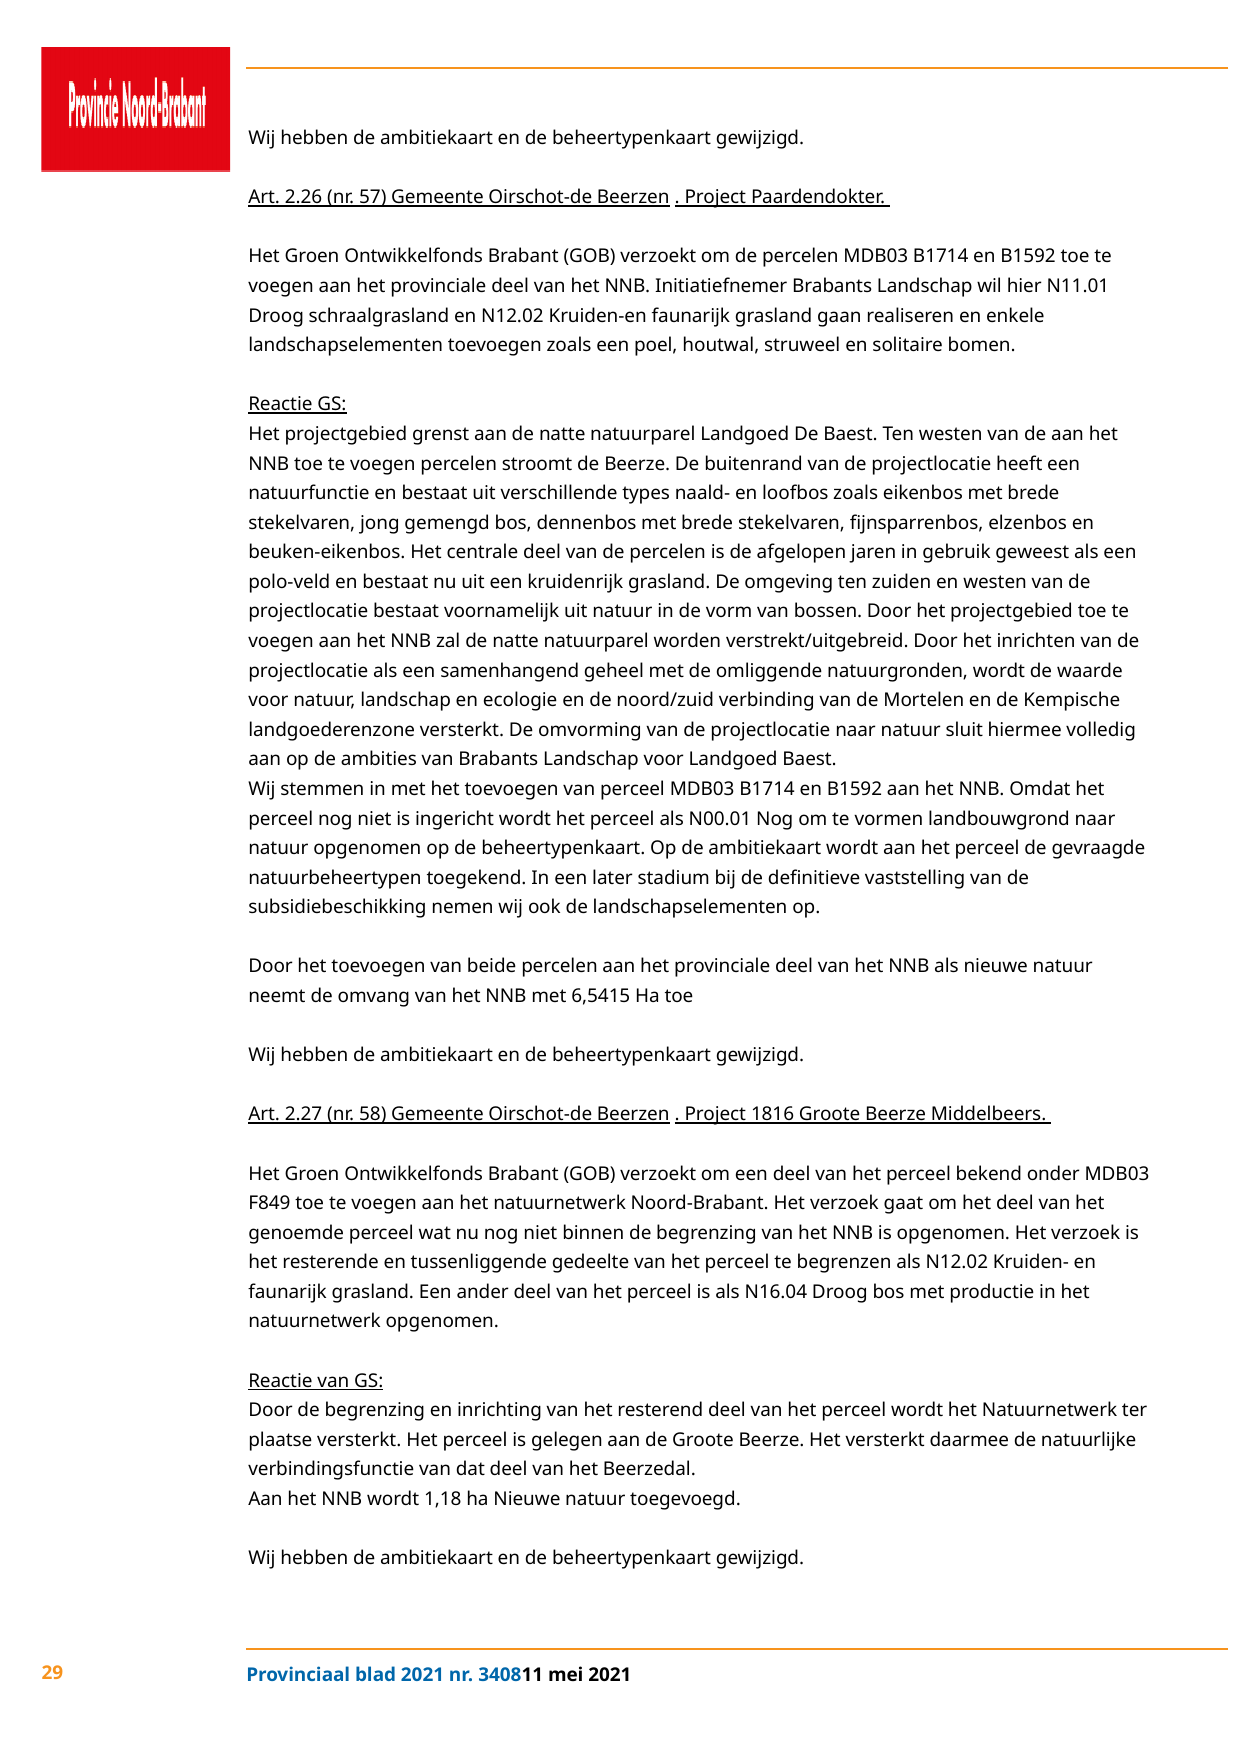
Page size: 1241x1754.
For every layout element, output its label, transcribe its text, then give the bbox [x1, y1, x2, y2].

text Wij stemmen in met het toevoegen van perceel MDB03 B1714 en B1592 aan het NNB. Omdat het perceel nog niet is ingericht wordt het perceel als N00.01 Nog om te vormen landbouwgrond naar natuur opgenomen op de beheertypenkaart. Op de ambitiekaart wordt aan het perceel de gevraagde natuurbeheertypen toegekend. In een later stadium bij de definitieve vaststelling van de subsidiebeschikking nemen wij ook de landschapselementen op. [248, 775, 1152, 919]
picture [41, 47, 231, 172]
text Reactie GS: [248, 391, 1152, 416]
text Wij hebben de ambitiekaart en de beheertypenkaart gewijzigd. [248, 1041, 1152, 1067]
text Het projectgebied grenst aan de natte natuurparel Landgoed De Baest. Ten westen van de aan het NNB toe te voegen percelen stroomt de Beerze. De buitenrand van de projectlocatie heeft een natuurfunctie en bestaat uit verschillende types naald- en loofbos zoals eikenbos met brede stekelvaren, jong gemengd bos, dennenbos met brede stekelvaren, fijnsparrenbos, elzenbos en beuken-eikenbos. Het centrale deel van de percelen is de afgelopen jaren in gebruik geweest als een polo-veld en bestaat nu uit een kruidenrijk grasland. De omgeving ten zuiden en westen van de projectlocatie bestaat voornamelijk uit natuur in de vorm van bossen. Door het projectgebied toe te voegen aan het NNB zal de natte natuurparel worden verstrekt/uitgebreid. Door het inrichten van de projectlocatie als een samenhangend geheel met de omliggende natuurgronden, wordt de waarde voor natuur, landschap en ecologie en de noord/zuid verbinding van de Mortelen en de Kempische landgoederenzone versterkt. De omvorming van de projectlocatie naar natuur sluit hiermee volledig aan op de ambities van Brabants Landschap voor Landgoed Baest. [248, 420, 1152, 771]
text Art. 2.27 (nr. 58) Gemeente Oirschot-de Beerzen . Project 1816 Groote Beerze Middelbeers. [248, 1101, 1152, 1126]
text Door de begrenzing en inrichting van het resterend deel van het perceel wordt het Natuurnetwerk ter plaatse versterkt. Het perceel is gelegen aan de Groote Beerze. Het versterkt daarmee de natuurlijke verbindingsfunctie van dat deel van het Beerzedal. [248, 1396, 1152, 1481]
text Het Groen Ontwikkelfonds Brabant (GOB) verzoekt om de percelen MDB03 B1714 en B1592 toe te voegen aan het provinciale deel van het NNB. Initiatiefnemer Brabants Landschap wil hier N11.01 Droog schraalgrasland en N12.02 Kruiden-en faunarijk grasland gaan realiseren en enkele landschapselementen toevoegen zoals een poel, houtwal, struweel en solitaire bomen. [248, 243, 1152, 357]
text Door het toevoegen van beide percelen aan het provinciale deel van het NNB als nieuwe natuur neemt de omvang van het NNB met 6,5415 Ha toe [248, 953, 1152, 1008]
text Wij hebben de ambitiekaart en de beheertypenkaart gewijzigd. [248, 124, 1152, 150]
text Reactie van GS: [248, 1367, 1152, 1393]
text Aan het NNB wordt 1,18 ha Nieuwe natuur toegevoegd. [248, 1485, 1152, 1511]
text Het Groen Ontwikkelfonds Brabant (GOB) verzoekt om een deel van het perceel bekend onder MDB03 F849 toe te voegen aan het natuurnetwerk Noord-Brabant. Het verzoek gaat om het deel van het genoemde perceel wat nu nog niet binnen de begrenzing van het NNB is opgenomen. Het verzoek is het resterende en tussenliggende gedeelte van het perceel te begrenzen als N12.02 Kruiden- en faunarijk grasland. Een ander deel van het perceel is als N16.04 Droog bos met productie in het natuurnetwerk opgenomen. [248, 1160, 1152, 1333]
text Art. 2.26 (nr. 57) Gemeente Oirschot-de Beerzen . Project Paardendokter. [248, 183, 1152, 209]
text Wij hebben de ambitiekaart en de beheertypenkaart gewijzigd. [248, 1544, 1152, 1570]
